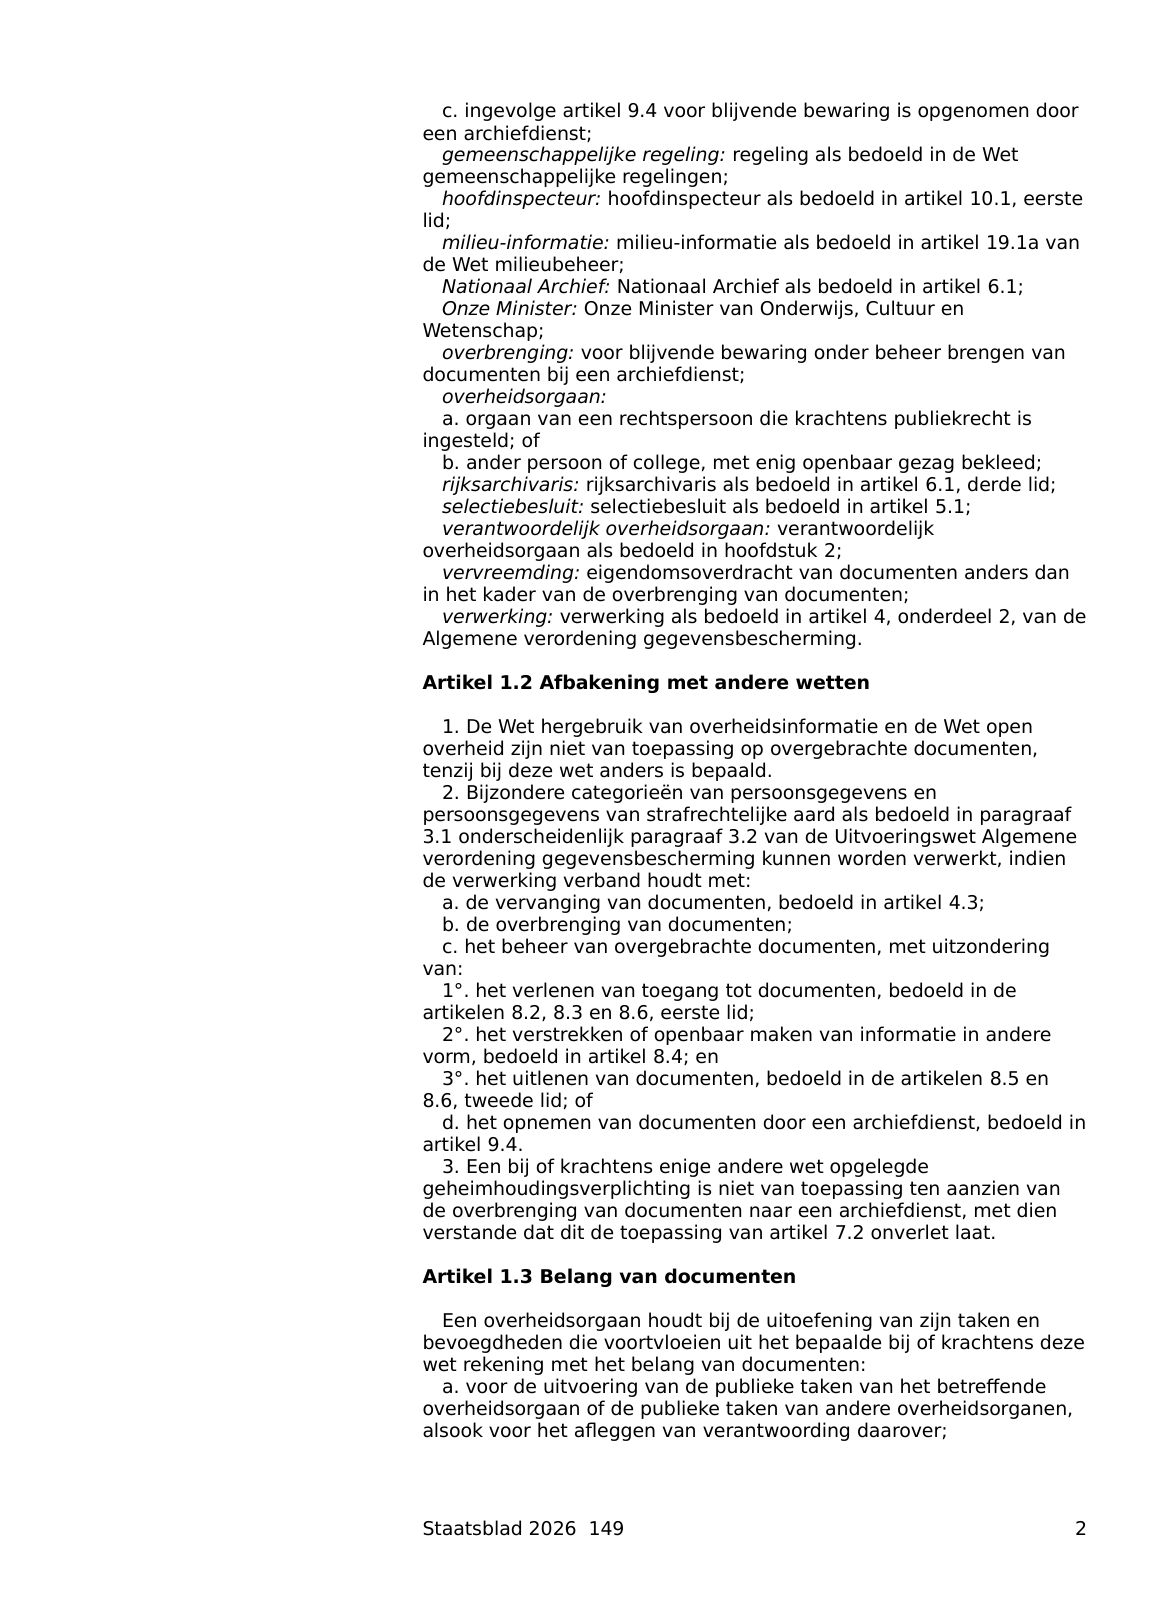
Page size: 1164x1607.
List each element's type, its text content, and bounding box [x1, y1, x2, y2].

subtitle Artikel 1.3 Belang van documenten [422, 1266, 1087, 1288]
text verantwoordelijk overheidsorgaan: verantwoordelijk overheidsorgaan als bedoeld in hoofdstuk 2; [422, 518, 1087, 562]
text vervreemding: eigendomsoverdracht van documenten anders dan in het kader van de overbrenging van documenten; [422, 562, 1087, 606]
text b. ander persoon of college, met enig openbaar gezag bekleed; [422, 452, 1087, 474]
text rijksarchivaris: rijksarchivaris als bedoeld in artikel 6.1, derde lid; [422, 474, 1087, 496]
text overheidsorgaan: [422, 386, 1087, 408]
text 1°. het verlenen van toegang tot documenten, bedoeld in de artikelen 8.2, 8.3 en 8.6, eerste lid; [422, 980, 1087, 1024]
text a. de vervanging van documenten, bedoeld in artikel 4.3; [422, 892, 1087, 914]
text hoofdinspecteur: hoofdinspecteur als bedoeld in artikel 10.1, eerste lid; [422, 188, 1087, 232]
text c. ingevolge artikel 9.4 voor blijvende bewaring is opgenomen door een archiefdienst; [422, 100, 1087, 144]
text selectiebesluit: selectiebesluit als bedoeld in artikel 5.1; [422, 496, 1087, 518]
text gemeenschappelijke regeling: regeling als bedoeld in de Wet gemeenschappelijke regelingen; [422, 144, 1087, 188]
text 2°. het verstrekken of openbaar maken van informatie in andere vorm, bedoeld in artikel 8.4; en [422, 1024, 1087, 1068]
text b. de overbrenging van documenten; [422, 914, 1087, 936]
text 1. De Wet hergebruik van overheidsinformatie en de Wet open overheid zijn niet van toepassing op overgebrachte documenten, tenzij bij deze wet anders is bepaald. [422, 716, 1087, 782]
text d. het opnemen van documenten door een archiefdienst, bedoeld in artikel 9.4. [422, 1112, 1087, 1156]
text Onze Minister: Onze Minister van Onderwijs, Cultuur en Wetenschap; [422, 298, 1087, 342]
text 2. Bijzondere categorieën van persoonsgegevens en persoonsgegevens van strafrechtelijke aard als bedoeld in paragraaf 3.1 onderscheidenlijk paragraaf 3.2 van de Uitvoeringswet Algemene verordening gegevensbescherming kunnen worden verwerkt, indien de verwerking verband houdt met: [422, 782, 1087, 892]
subtitle Artikel 1.2 Afbakening met andere wetten [422, 672, 1087, 694]
text Nationaal Archief: Nationaal Archief als bedoeld in artikel 6.1; [422, 276, 1087, 298]
text 3°. het uitlenen van documenten, bedoeld in de artikelen 8.5 en 8.6, tweede lid; of [422, 1068, 1087, 1112]
text 3. Een bij of krachtens enige andere wet opgelegde geheimhoudingsverplichting is niet van toepassing ten aanzien van de overbrenging van documenten naar een archiefdienst, met dien verstande dat dit de toepassing van artikel 7.2 onverlet laat. [422, 1156, 1087, 1244]
text verwerking: verwerking als bedoeld in artikel 4, onderdeel 2, van de Algemene verordening gegevensbescherming. [422, 606, 1087, 650]
text a. orgaan van een rechtspersoon die krachtens publiekrecht is ingesteld; of [422, 408, 1087, 452]
text Een overheidsorgaan houdt bij de uitoefening van zijn taken en bevoegdheden die voortvloeien uit het bepaalde bij of krachtens deze wet rekening met het belang van documenten: [422, 1310, 1087, 1376]
text milieu-informatie: milieu-informatie als bedoeld in artikel 19.1a van de Wet milieubeheer; [422, 232, 1087, 276]
text c. het beheer van overgebrachte documenten, met uitzondering van: [422, 936, 1087, 980]
text overbrenging: voor blijvende bewaring onder beheer brengen van documenten bij een archiefdienst; [422, 342, 1087, 386]
text a. voor de uitvoering van de publieke taken van het betreffende overheidsorgaan of de publieke taken van andere overheidsorganen, alsook voor het afleggen van verantwoording daarover; [422, 1376, 1087, 1442]
